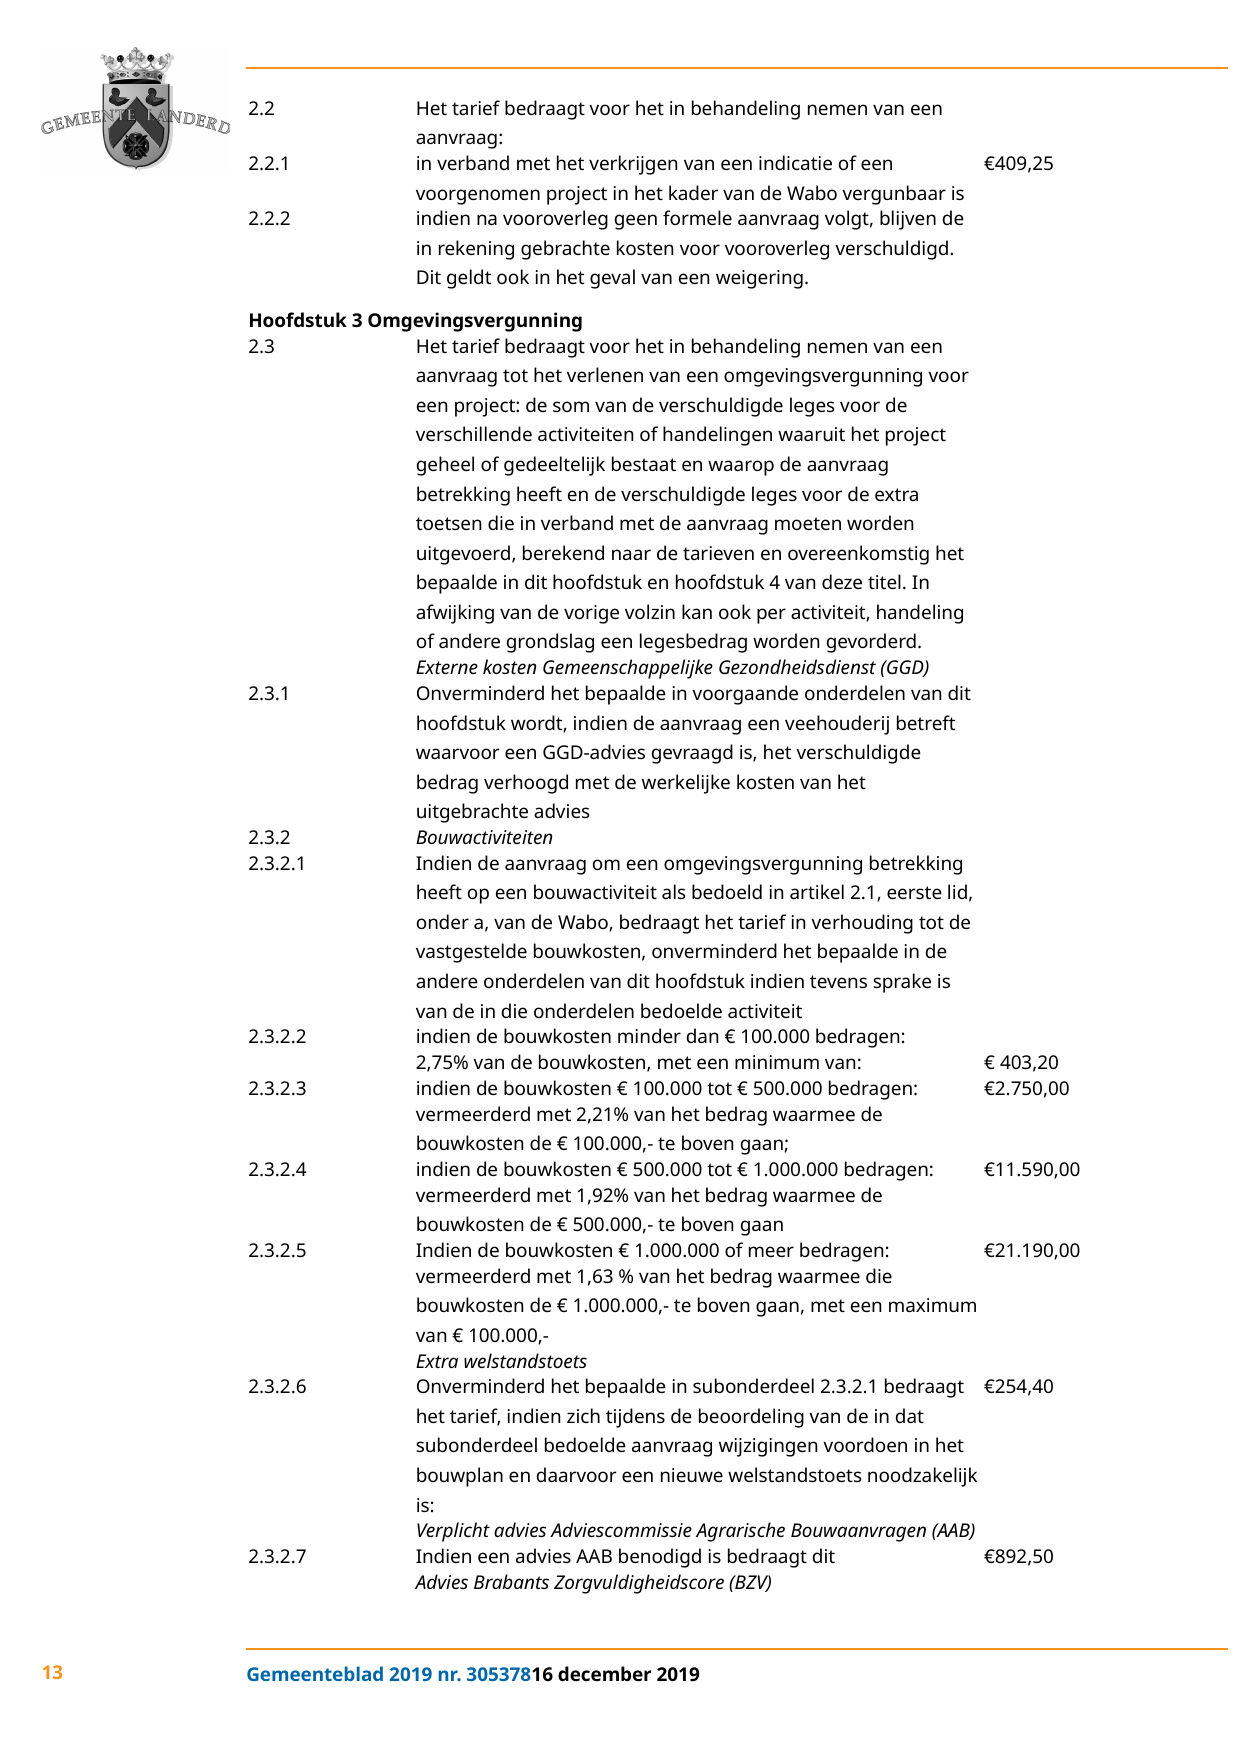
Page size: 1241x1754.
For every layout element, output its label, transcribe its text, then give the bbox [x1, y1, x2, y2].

table_cell Verplicht advies Adviescommissie Agrarische Bouwaanvragen (AAB) [416, 1518, 984, 1543]
table_cell [248, 1101, 416, 1156]
table_cell indien de bouwkosten € 500.000 tot € 1.000.000 bedragen: [416, 1156, 984, 1182]
table_cell Indien een advies AAB benodigd is bedraagt dit [416, 1543, 984, 1569]
table_cell Bouwactiviteiten [416, 824, 984, 850]
table_cell Onverminderd het bepaalde in voorgaande onderdelen van dit hoofdstuk wordt, indien de aanvraag een veehouderij betreft waarvoor een GGD-advies gevraagd is, het verschuldigde bedrag verhoogd met de werkelijke kosten van het uitgebrachte advies [416, 680, 984, 824]
table_cell Indien de bouwkosten € 1.000.000 of meer bedragen: [416, 1237, 984, 1263]
table_cell [984, 1024, 1152, 1049]
table_cell € 403,20 [984, 1049, 1152, 1075]
table_cell [984, 1569, 1152, 1595]
table_cell [984, 1518, 1152, 1543]
table_cell [248, 655, 416, 680]
table_cell indien de bouwkosten minder dan € 100.000 bedragen: [416, 1024, 984, 1049]
table_cell 2,75% van de bouwkosten, met een minimum van: [416, 1049, 984, 1075]
table_cell in verband met het verkrijgen van een indicatie of een voorgenomen project in het kader van de Wabo vergunbaar is [416, 150, 984, 205]
table_cell 2.3.2.4 [248, 1156, 416, 1182]
table_cell 2.3.2.2 [248, 1024, 416, 1049]
table_cell 2.3.2 [248, 824, 416, 850]
table_cell €409,25 [984, 150, 1152, 205]
table_cell [984, 680, 1152, 824]
table_header [984, 95, 1152, 150]
table_header 2.2 [248, 95, 416, 150]
table_cell €21.190,00 [984, 1237, 1152, 1263]
table_cell [984, 1101, 1152, 1156]
table_cell 2.3.2.5 [248, 1237, 416, 1263]
table_cell [984, 205, 1152, 290]
table_cell 2.3.1 [248, 680, 416, 824]
table_header Het tarief bedraagt voor het in behandeling nemen van een aanvraag: [416, 95, 984, 150]
table_cell [984, 1263, 1152, 1348]
table_cell [248, 1049, 416, 1075]
table_cell Externe kosten Gemeenschappelijke Gezondheidsdienst (GGD) [416, 655, 984, 680]
table_cell indien de bouwkosten € 100.000 tot € 500.000 bedragen: [416, 1075, 984, 1101]
table_cell [248, 1518, 416, 1543]
table_cell [248, 1569, 416, 1595]
table_cell €892,50 [984, 1543, 1152, 1569]
table_cell Indien de aanvraag om een omgevingsvergunning betrekking heeft op een bouwactiviteit als bedoeld in artikel 2.1, eerste lid, onder a, van de Wabo, bedraagt het tarief in verhouding tot de vastgestelde bouwkosten, onverminderd het bepaalde in de andere onderdelen van dit hoofdstuk indien tevens sprake is van de in die onderdelen bedoelde activiteit [416, 850, 984, 1024]
table_cell [248, 1182, 416, 1237]
table_header 2.3 [248, 333, 416, 654]
table_cell indien na vooroverleg geen formele aanvraag volgt, blijven de in rekening gebrachte kosten voor vooroverleg verschuldigd. Dit geldt ook in het geval van een weigering. [416, 205, 984, 290]
table_cell vermeerderd met 2,21% van het bedrag waarmee de bouwkosten de € 100.000,- te boven gaan; [416, 1101, 984, 1156]
text Hoofdstuk 3 Omgevingsvergunning [248, 307, 1152, 333]
table_cell 2.2.1 [248, 150, 416, 205]
table_cell 2.3.2.1 [248, 850, 416, 1024]
table_cell Advies Brabants Zorgvuldigheidscore (BZV) [416, 1569, 984, 1595]
table_cell vermeerderd met 1,92% van het bedrag waarmee de bouwkosten de € 500.000,- te boven gaan [416, 1182, 984, 1237]
table_cell [984, 850, 1152, 1024]
table_header Het tarief bedraagt voor het in behandeling nemen van een aanvraag tot het verlenen van een omgevingsvergunning voor een project: de som van de verschuldigde leges voor de verschillende activiteiten of handelingen waaruit het project geheel of gedeeltelijk bestaat en waarop de aanvraag betrekking heeft en de verschuldigde leges voor de extra toetsen die in verband met de aanvraag moeten worden uitgevoerd, berekend naar de tarieven en overeenkomstig het bepaalde in dit hoofdstuk en hoofdstuk 4 van deze titel. In afwijking van de vorige volzin kan ook per activiteit, handeling of andere grondslag een legesbedrag worden gevorderd. [416, 333, 984, 654]
table_cell Extra welstandstoets [416, 1348, 984, 1373]
table_cell 2.3.2.3 [248, 1075, 416, 1101]
table_cell Onverminderd het bepaalde in subonderdeel 2.3.2.1 bedraagt het tarief, indien zich tijdens de beoordeling van de in dat subonderdeel bedoelde aanvraag wijzigingen voordoen in het bouwplan en daarvoor een nieuwe welstandstoets noodzakelijk is: [416, 1374, 984, 1518]
table_cell [984, 1348, 1152, 1373]
table_cell 2.3.2.6 [248, 1374, 416, 1518]
table_cell [248, 1263, 416, 1348]
table_cell 2.2.2 [248, 205, 416, 290]
table_cell €11.590,00 [984, 1156, 1152, 1182]
table_cell [984, 1182, 1152, 1237]
table_cell [248, 1348, 416, 1373]
table_cell vermeerderd met 1,63 % van het bedrag waarmee die bouwkosten de € 1.000.000,- te boven gaan, met een maximum van € 100.000,- [416, 1263, 984, 1348]
picture [41, 47, 231, 172]
table_cell 2.3.2.7 [248, 1543, 416, 1569]
table_cell [984, 655, 1152, 680]
table_cell [984, 824, 1152, 850]
table_cell €254,40 [984, 1374, 1152, 1518]
table_header [984, 333, 1152, 654]
table_cell €2.750,00 [984, 1075, 1152, 1101]
